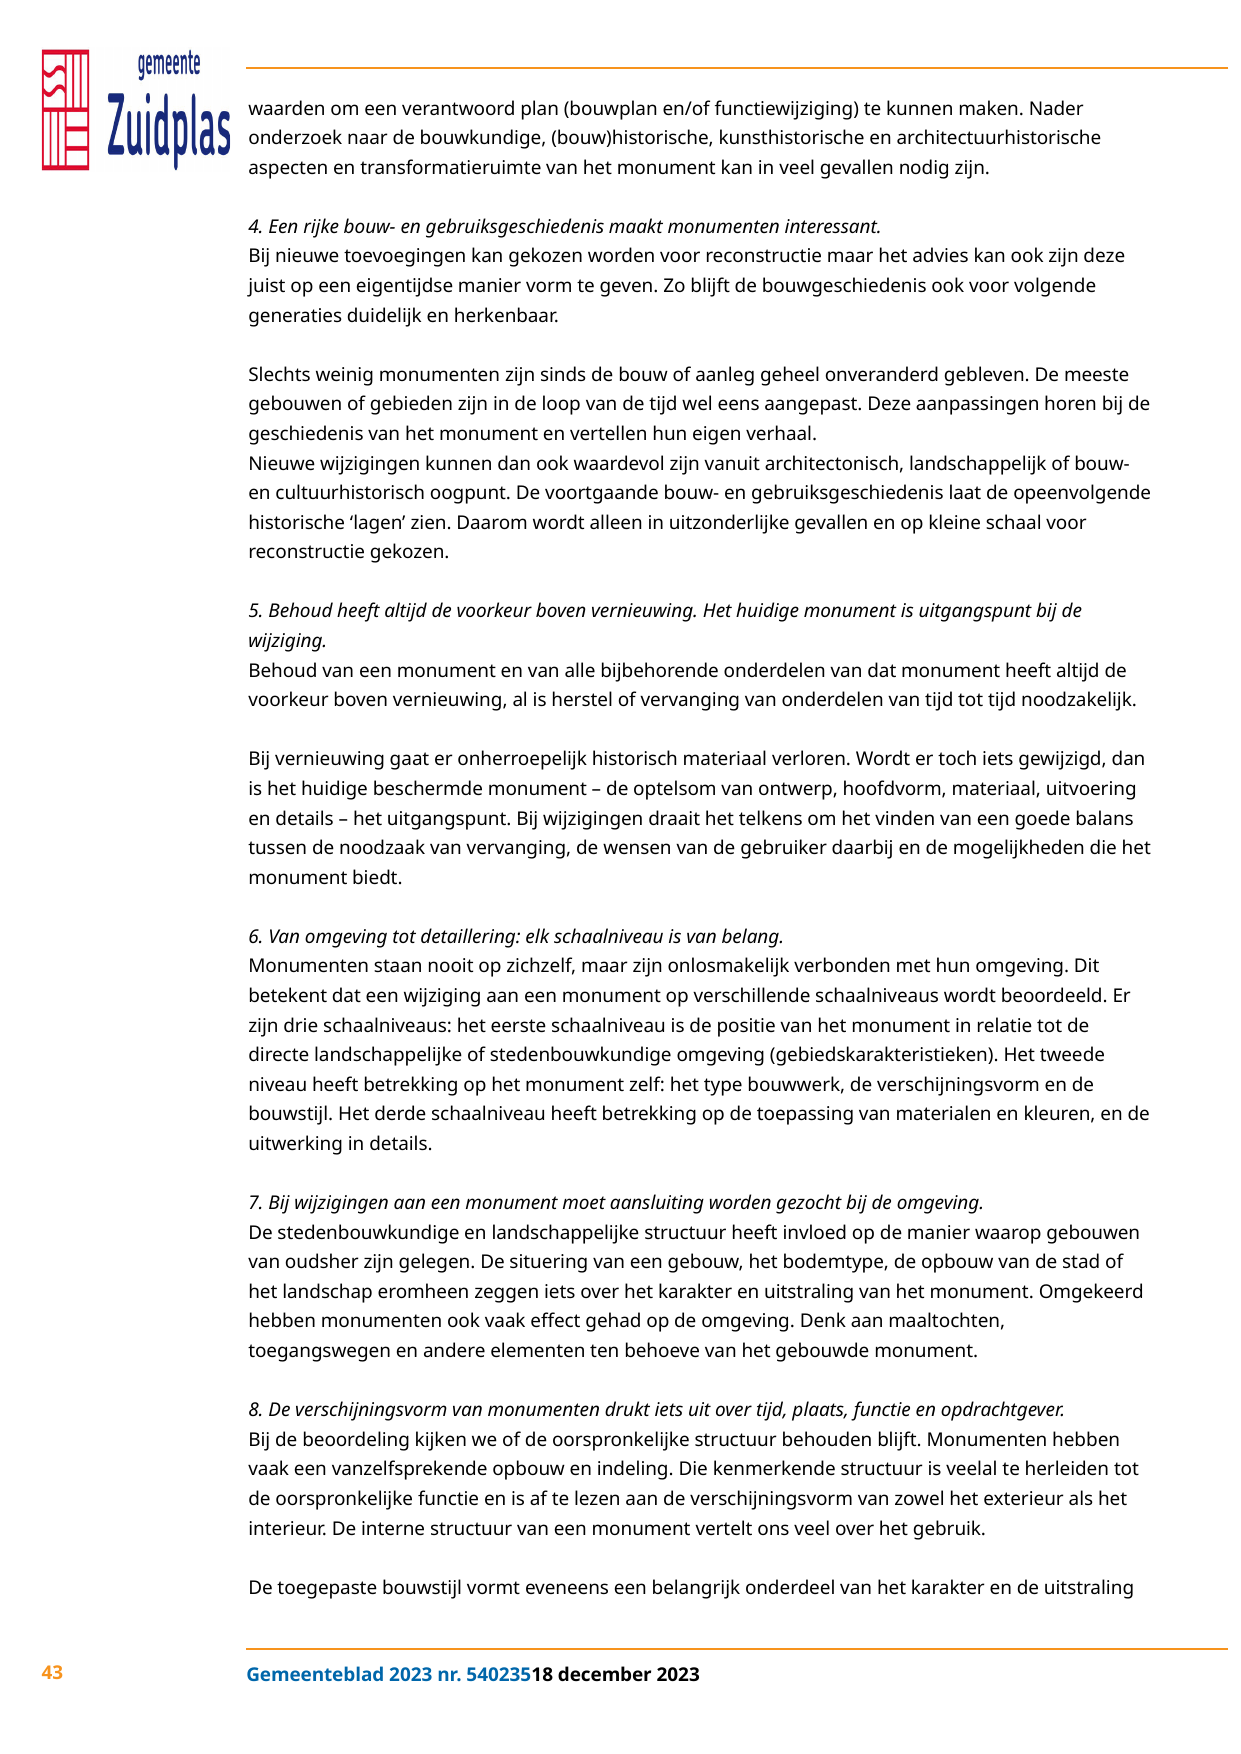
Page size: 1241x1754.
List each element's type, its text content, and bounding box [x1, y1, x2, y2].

text 6. Van omgeving tot detaillering: elk schaalniveau is van belang. [248, 923, 1152, 949]
text 8. De verschijningsvorm van monumenten drukt iets uit over tijd, plaats, functie en opdrachtgever. [248, 1396, 1152, 1422]
text Monumenten staan nooit op zichzelf, maar zijn onlosmakelijk verbonden met hun omgeving. Dit betekent dat een wijziging aan een monument op verschillende schaalniveaus wordt beoordeeld. Er zijn drie schaalniveaus: het eerste schaalniveau is de positie van het monument in relatie tot de directe landschappelijke of stedenbouwkundige omgeving (gebiedskarakteristieken). Het tweede niveau heeft betrekking op het monument zelf: het type bouwwerk, de verschijningsvorm en de bouwstijl. Het derde schaalniveau heeft betrekking op de toepassing van materialen en kleuren, en de uitwerking in details. [248, 953, 1152, 1156]
picture [41, 47, 231, 172]
text Bij de beoordeling kijken we of de oorspronkelijke structuur behouden blijft. Monumenten hebben vaak een vanzelfsprekende opbouw en indeling. Die kenmerkende structuur is veelal te herleiden tot de oorspronkelijke functie en is af te lezen aan de verschijningsvorm van zowel het exterieur als het interieur. De interne structuur van een monument vertelt ons veel over het gebruik. [248, 1426, 1152, 1541]
text Bij vernieuwing gaat er onherroepelijk historisch materiaal verloren. Wordt er toch iets gewijzigd, dan is het huidige beschermde monument – de optelsom van ontwerp, hoofdvorm, materiaal, uitvoering en details – het uitgangspunt. Bij wijzigingen draait het telkens om het vinden van een goede balans tussen de noodzaak van vervanging, de wensen van de gebruiker daarbij en de mogelijkheden die het monument biedt. [248, 746, 1152, 890]
text Nieuwe wijzigingen kunnen dan ook waardevol zijn vanuit architectonisch, landschappelijk of bouw- en cultuurhistorisch oogpunt. De voortgaande bouw- en gebruiksgeschiedenis laat de opeenvolgende historische ‘lagen’ zien. Daarom wordt alleen in uitzonderlijke gevallen en op kleine schaal voor reconstructie gekozen. [248, 450, 1152, 564]
text waarden om een verantwoord plan (bouwplan en/of functiewijziging) te kunnen maken. Nader onderzoek naar de bouwkundige, (bouw)historische, kunsthistorische en architectuurhistorische aspecten en transformatieruimte van het monument kan in veel gevallen nodig zijn. [248, 95, 1152, 180]
text Slechts weinig monumenten zijn sinds de bouw of aanleg geheel onveranderd gebleven. De meeste gebouwen of gebieden zijn in de loop van de tijd wel eens aangepast. Deze aanpassingen horen bij de geschiedenis van het monument en vertellen hun eigen verhaal. [248, 361, 1152, 446]
text Behoud van een monument en van alle bijbehorende onderdelen van dat monument heeft altijd de voorkeur boven vernieuwing, al is herstel of vervanging van onderdelen van tijd tot tijd noodzakelijk. [248, 657, 1152, 712]
text 5. Behoud heeft altijd de voorkeur boven vernieuwing. Het huidige monument is uitgangspunt bij de wijziging. [248, 598, 1152, 653]
text 7. Bij wijzigingen aan een monument moet aansluiting worden gezocht bij de omgeving. [248, 1189, 1152, 1215]
text 4. Een rijke bouw- en gebruiksgeschiedenis maakt monumenten interessant. [248, 213, 1152, 239]
text De stedenbouwkundige en landschappelijke structuur heeft invloed op de manier waarop gebouwen van oudsher zijn gelegen. De situering van een gebouw, het bodemtype, de opbouw van de stad of het landschap eromheen zeggen iets over het karakter en uitstraling van het monument. Omgekeerd hebben monumenten ook vaak effect gehad op de omgeving. Denk aan maaltochten, toegangswegen en andere elementen ten behoeve van het gebouwde monument. [248, 1219, 1152, 1363]
text Bij nieuwe toevoegingen kan gekozen worden voor reconstructie maar het advies kan ook zijn deze juist op een eigentijdse manier vorm te geven. Zo blijft de bouwgeschiedenis ook voor volgende generaties duidelijk en herkenbaar. [248, 243, 1152, 328]
text De toegepaste bouwstijl vormt eveneens een belangrijk onderdeel van het karakter en de uitstraling [248, 1574, 1152, 1600]
